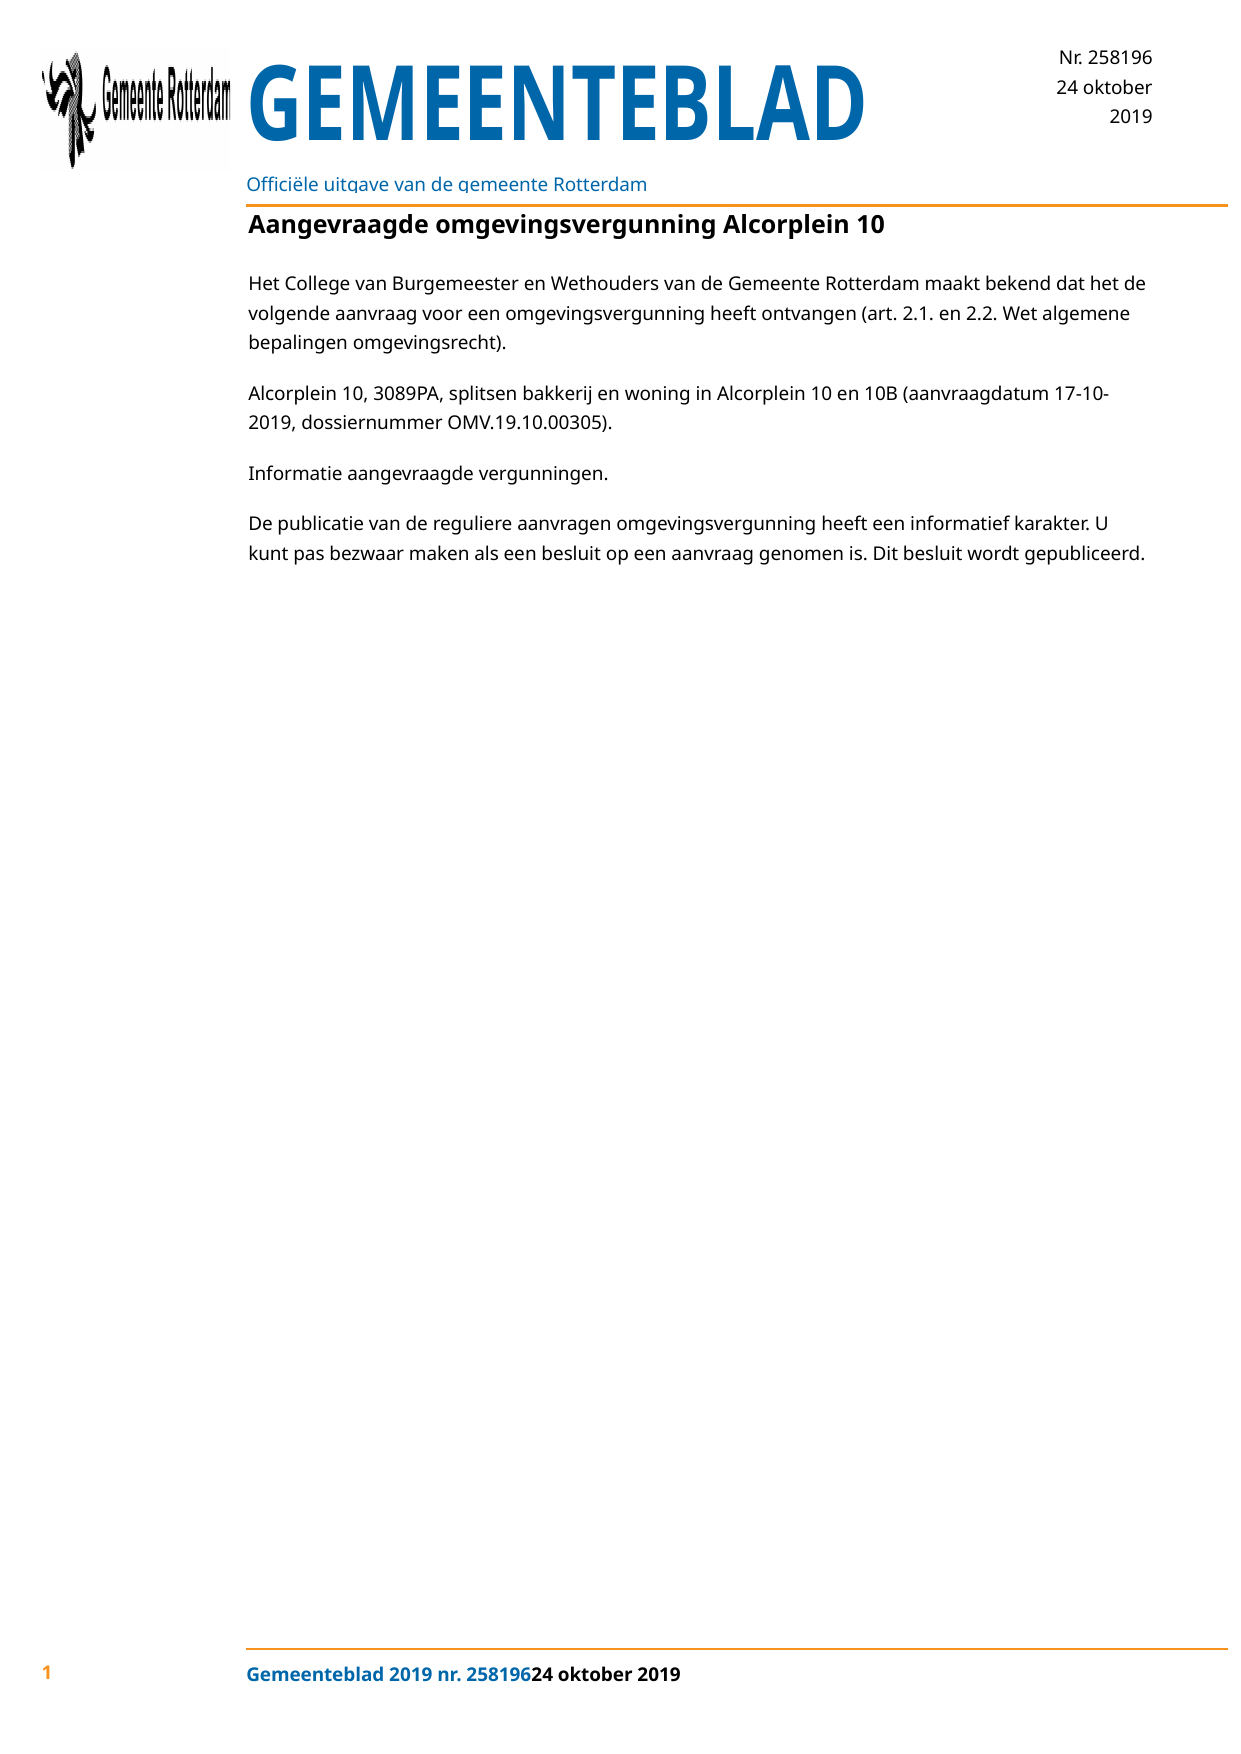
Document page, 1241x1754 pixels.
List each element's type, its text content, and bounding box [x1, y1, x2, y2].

picture [41, 47, 231, 172]
text Aangevraagde omgevingsvergunning Alcorplein 10 [248, 207, 1152, 241]
text Het College van Burgemeester en Wethouders van de Gemeente Rotterdam maakt bekend dat het de volgende aanvraag voor een omgevingsvergunning heeft ontvangen (art. 2.1. en 2.2. Wet algemene bepalingen omgevingsrecht). [248, 270, 1152, 355]
text Informatie aangevraagde vergunningen. [248, 460, 1152, 486]
text Alcorplein 10, 3089PA, splitsen bakkerij en woning in Alcorplein 10 en 10B (aanvraagdatum 17-10-2019, dossiernummer OMV.19.10.00305). [248, 380, 1152, 435]
text De publicatie van de reguliere aanvragen omgevingsvergunning heeft een informatief karakter. U kunt pas bezwaar maken als een besluit op een aanvraag genomen is. Dit besluit wordt gepubliceerd. [248, 510, 1152, 566]
